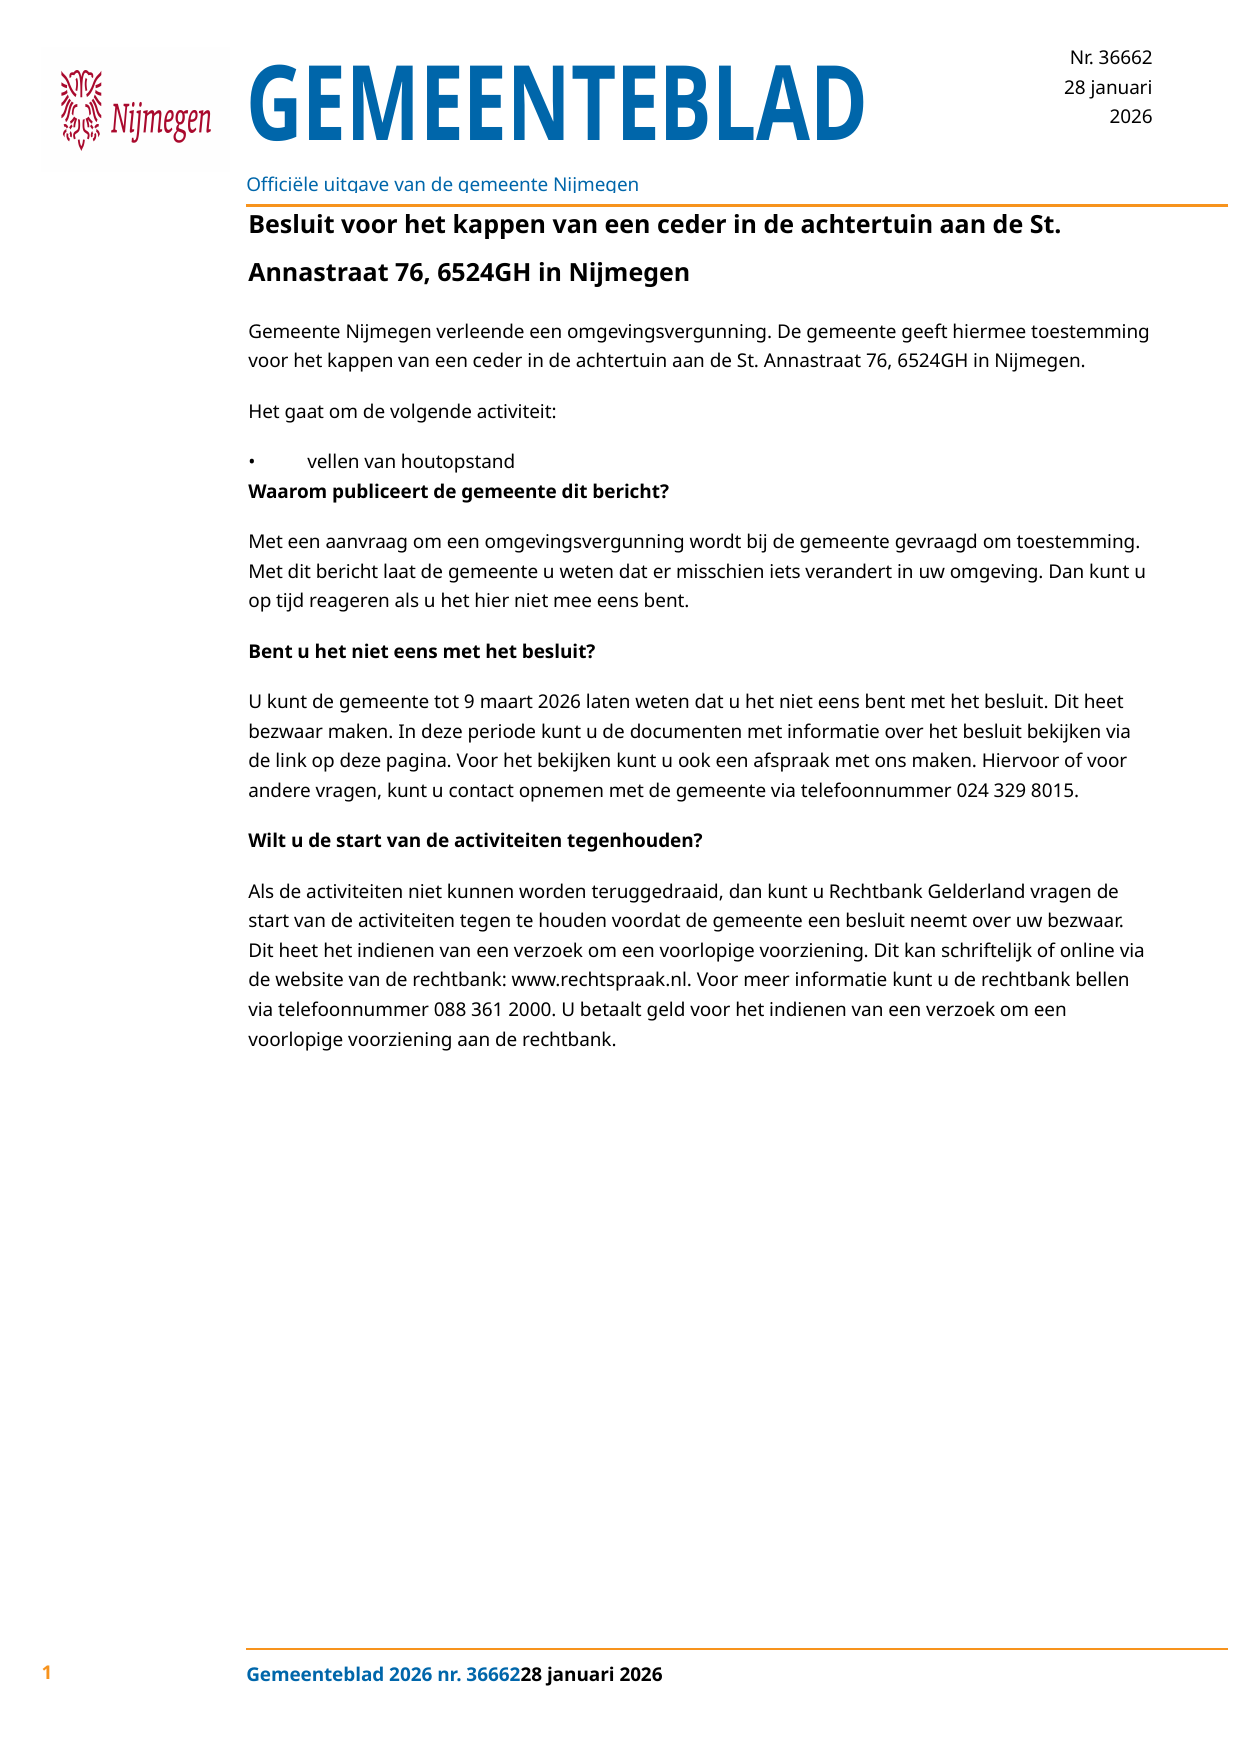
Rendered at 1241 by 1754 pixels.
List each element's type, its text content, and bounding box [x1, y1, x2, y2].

text Wilt u de start van de activiteiten tegenhouden? [248, 827, 1152, 853]
text Met een aanvraag om een omgevingsvergunning wordt bij de gemeente gevraagd om toestemming. Met dit bericht laat de gemeente u weten dat er misschien iets verandert in uw omgeving. Dan kunt u op tijd reageren als u het hier niet mee eens bent. [248, 528, 1152, 613]
text U kunt de gemeente tot 9 maart 2026 laten weten dat u het niet eens bent met het besluit. Dit heet bezwaar maken. In deze periode kunt u de documenten met informatie over het besluit bekijken via de link op deze pagina. Voor het bekijken kunt u ook een afspraak met ons maken. Hiervoor of voor andere vragen, kunt u contact opnemen met de gemeente via telefoonnummer 024 329 8015. [248, 688, 1152, 803]
text Als de activiteiten niet kunnen worden teruggedraaid, dan kunt u Rechtbank Gelderland vragen de start van de activiteiten tegen te houden voordat de gemeente een besluit neemt over uw bezwaar. Dit heet het indienen van een verzoek om een voorlopige voorziening. Dit kan schriftelijk of online via de website van de rechtbank: www.rechtspraak.nl. Voor meer informatie kunt u de rechtbank bellen via telefoonnummer 088 361 2000. U betaalt geld voor het indienen van een verzoek om een voorlopige voorziening aan de rechtbank. [248, 878, 1152, 1052]
text Waarom publiceert de gemeente dit bericht? [248, 478, 1152, 504]
text Bent u het niet eens met het besluit? [248, 638, 1152, 664]
text Besluit voor het kappen van een ceder in de achtertuin aan de St. Annastraat 76, 6524GH in Nijmegen [248, 207, 1152, 288]
picture [41, 47, 231, 172]
list vellen van houtopstand [248, 448, 1152, 474]
text Gemeente Nijmegen verleende een omgevingsvergunning. De gemeente geeft hiermee toestemming voor het kappen van een ceder in de achtertuin aan de St. Annastraat 76, 6524GH in Nijmegen. [248, 318, 1152, 373]
text Het gaat om de volgende activiteit: [248, 398, 1152, 424]
